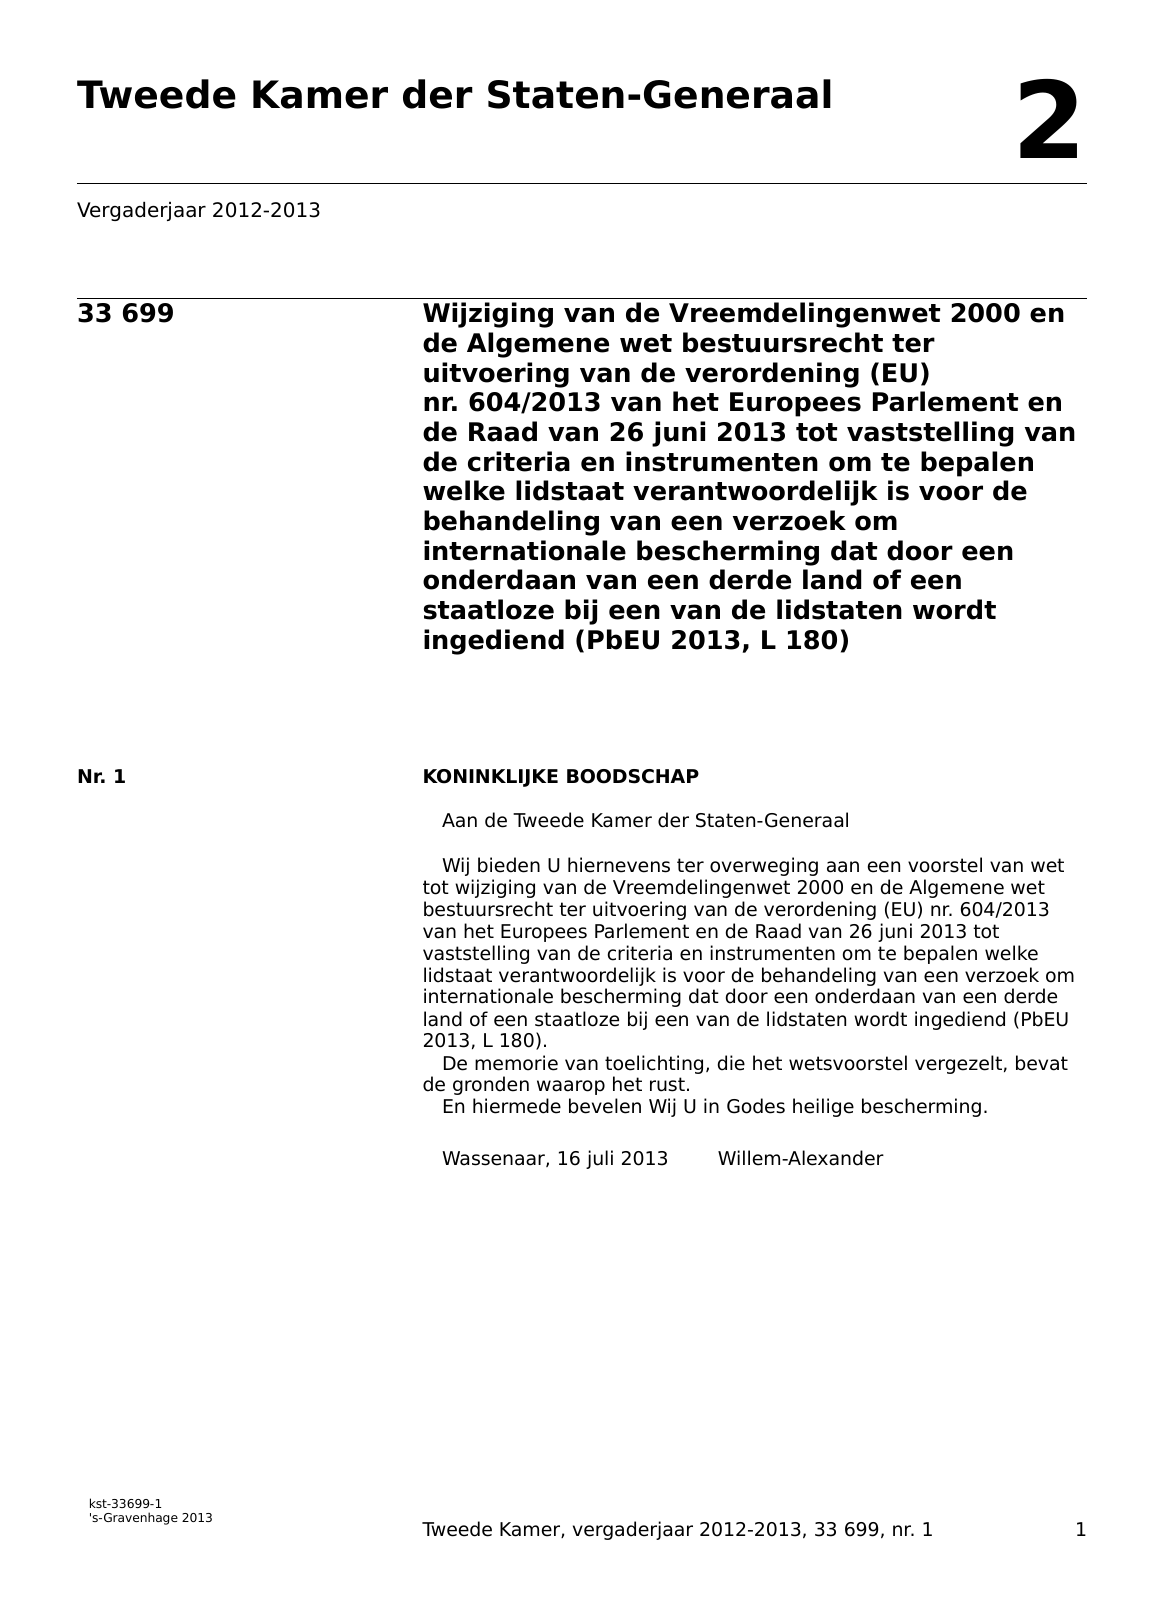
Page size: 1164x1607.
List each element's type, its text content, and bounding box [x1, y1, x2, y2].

text Wij bieden U hiernevens ter overweging aan een voorstel van wet tot wijziging van de Vreemdelingenwet 2000 en de Algemene wet bestuursrecht ter uitvoering van de verordening (EU) nr. 604/2013 van het Europees Parlement en de Raad van 26 juni 2013 tot vaststelling van de criteria en instrumenten om te bepalen welke lidstaat verantwoordelijk is voor de behandeling van een verzoek om internationale bescherming dat door een onderdaan van een derde land of een staatloze bij een van de lidstaten wordt ingediend (PbEU 2013, L 180). [422, 854, 1087, 1052]
text En hiermede bevelen Wij U in Godes heilige bescherming. [422, 1096, 1087, 1118]
subtitle 33 699 Wijziging van de Vreemdelingenwet 2000 en de Algemene wet bestuursrecht ter uitvoering van de verordening (EU) nr. 604/2013 van het Europees Parlement en de Raad van 26 juni 2013 tot vaststelling van de criteria en instrumenten om te bepalen welke lidstaat verantwoordelijk is voor de behandeling van een verzoek om internationale bescherming dat door een onderdaan van een derde land of een staatloze bij een van de lidstaten wordt ingediend (PbEU 2013, L 180) [77, 299, 1087, 655]
text 's-Gravenhage 2013 [88, 1511, 323, 1525]
text Aan de Tweede Kamer der Staten-Generaal [422, 810, 1087, 832]
subtitle Nr. 1 KONINKLIJKE BOODSCHAP [77, 766, 1087, 788]
text De memorie van toelichting, die het wetsvoorstel vergezelt, bevat de gronden waarop het rust. [422, 1052, 1087, 1096]
table_cell Vergaderjaar 2012-2013 [77, 184, 1087, 298]
table_header Tweede Kamer der Staten-Generaal [77, 59, 886, 183]
text Wassenaar, 16 juli 2013 Willem-Alexander [422, 1148, 1087, 1170]
text kst-33699-1 [88, 1497, 323, 1511]
table_header 2 [886, 59, 1087, 183]
